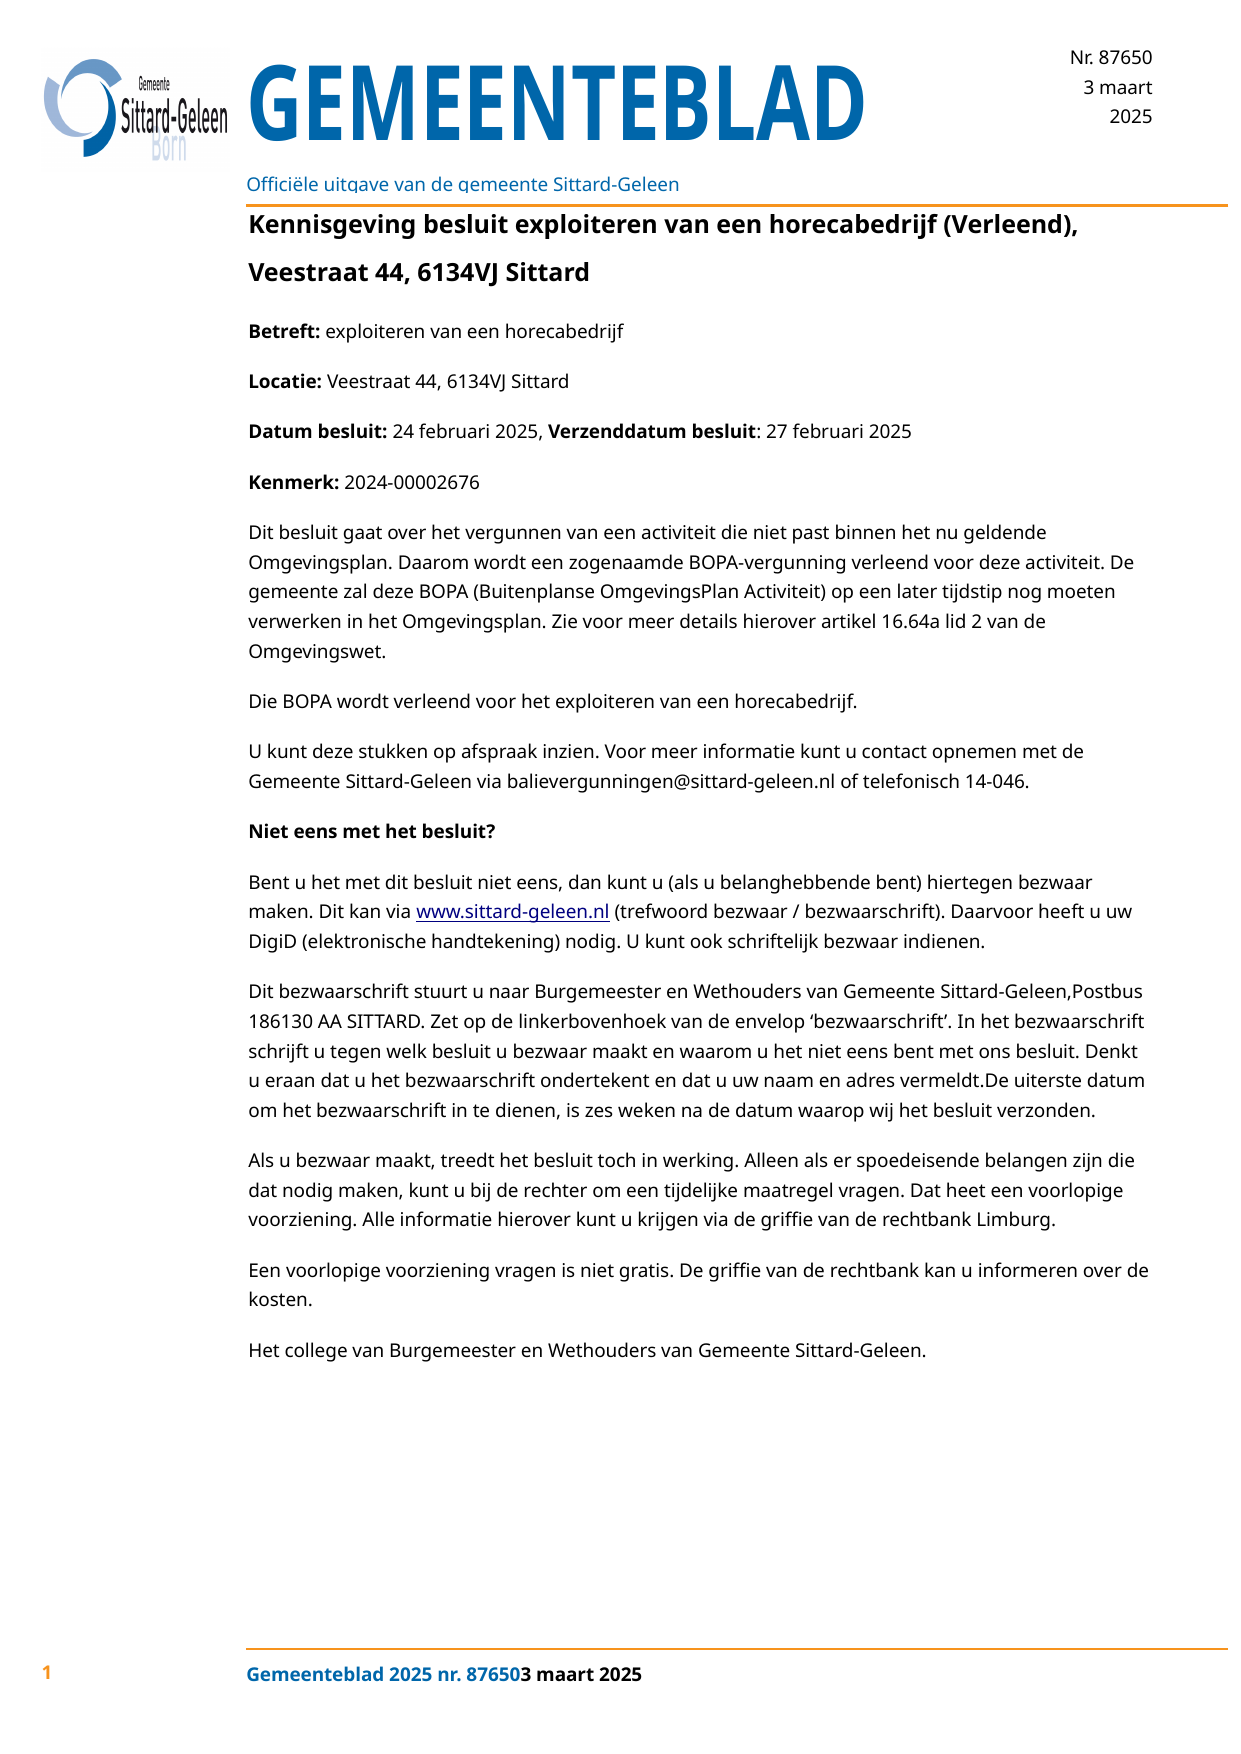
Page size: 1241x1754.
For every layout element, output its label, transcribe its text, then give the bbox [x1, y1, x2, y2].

text Dit besluit gaat over het vergunnen van een activiteit die niet past binnen het nu geldende Omgevingsplan. Daarom wordt een zogenaamde BOPA-vergunning verleend voor deze activiteit. De gemeente zal deze BOPA (Buitenplanse OmgevingsPlan Activiteit) op een later tijdstip nog moeten verwerken in het Omgevingsplan. Zie voor meer details hierover artikel 16.64a lid 2 van de Omgevingswet. [248, 519, 1152, 664]
text Locatie: Veestraat 44, 6134VJ Sittard [248, 368, 1152, 394]
picture [41, 47, 231, 172]
text Een voorlopige voorziening vragen is niet gratis. De griffie van de rechtbank kan u informeren over de kosten. [248, 1257, 1152, 1312]
text Dit bezwaarschrift stuurt u naar Burgemeester en Wethouders van Gemeente Sittard-Geleen,Postbus 186130 AA SITTARD. Zet op de linkerbovenhoek van de envelop ‘bezwaarschrift’. In het bezwaarschrift schrijft u tegen welk besluit u bezwaar maakt en waarom u het niet eens bent met ons besluit. Denkt u eraan dat u het bezwaarschrift ondertekent en dat u uw naam en adres vermeldt.De uiterste datum om het bezwaarschrift in te dienen, is zes weken na de datum waarop wij het besluit verzonden. [248, 979, 1152, 1123]
text Niet eens met het besluit? [248, 819, 1152, 844]
text Als u bezwaar maakt, treedt het besluit toch in werking. Alleen als er spoedeisende belangen zijn die dat nodig maken, kunt u bij de rechter om een tijdelijke maatregel vragen. Dat heet een voorlopige voorziening. Alle informatie hierover kunt u krijgen via de griffie van de rechtbank Limburg. [248, 1147, 1152, 1232]
text Betreft: exploiteren van een horecabedrijf [248, 318, 1152, 344]
text Bent u het met dit besluit niet eens, dan kunt u (als u belanghebbende bent) hiertegen bezwaar maken. Dit kan via www.sittard-geleen.nl (trefwoord bezwaar / bezwaarschrift). Daarvoor heeft u uw DigiD (elektronische handtekening) nodig. U kunt ook schriftelijk bezwaar indienen. [248, 869, 1152, 954]
text Kenmerk: 2024-00002676 [248, 469, 1152, 495]
text Datum besluit: 24 februari 2025, Verzenddatum besluit: 27 februari 2025 [248, 419, 1152, 444]
text Het college van Burgemeester en Wethouders van Gemeente Sittard-Geleen. [248, 1337, 1152, 1363]
text Die BOPA wordt verleend voor het exploiteren van een horecabedrijf. [248, 688, 1152, 714]
text U kunt deze stukken op afspraak inzien. Voor meer informatie kunt u contact opnemen met de Gemeente Sittard-Geleen via balievergunningen@sittard-geleen.nl of telefonisch 14-046. [248, 739, 1152, 794]
text Kennisgeving besluit exploiteren van een horecabedrijf (Verleend), Veestraat 44, 6134VJ Sittard [248, 207, 1152, 288]
